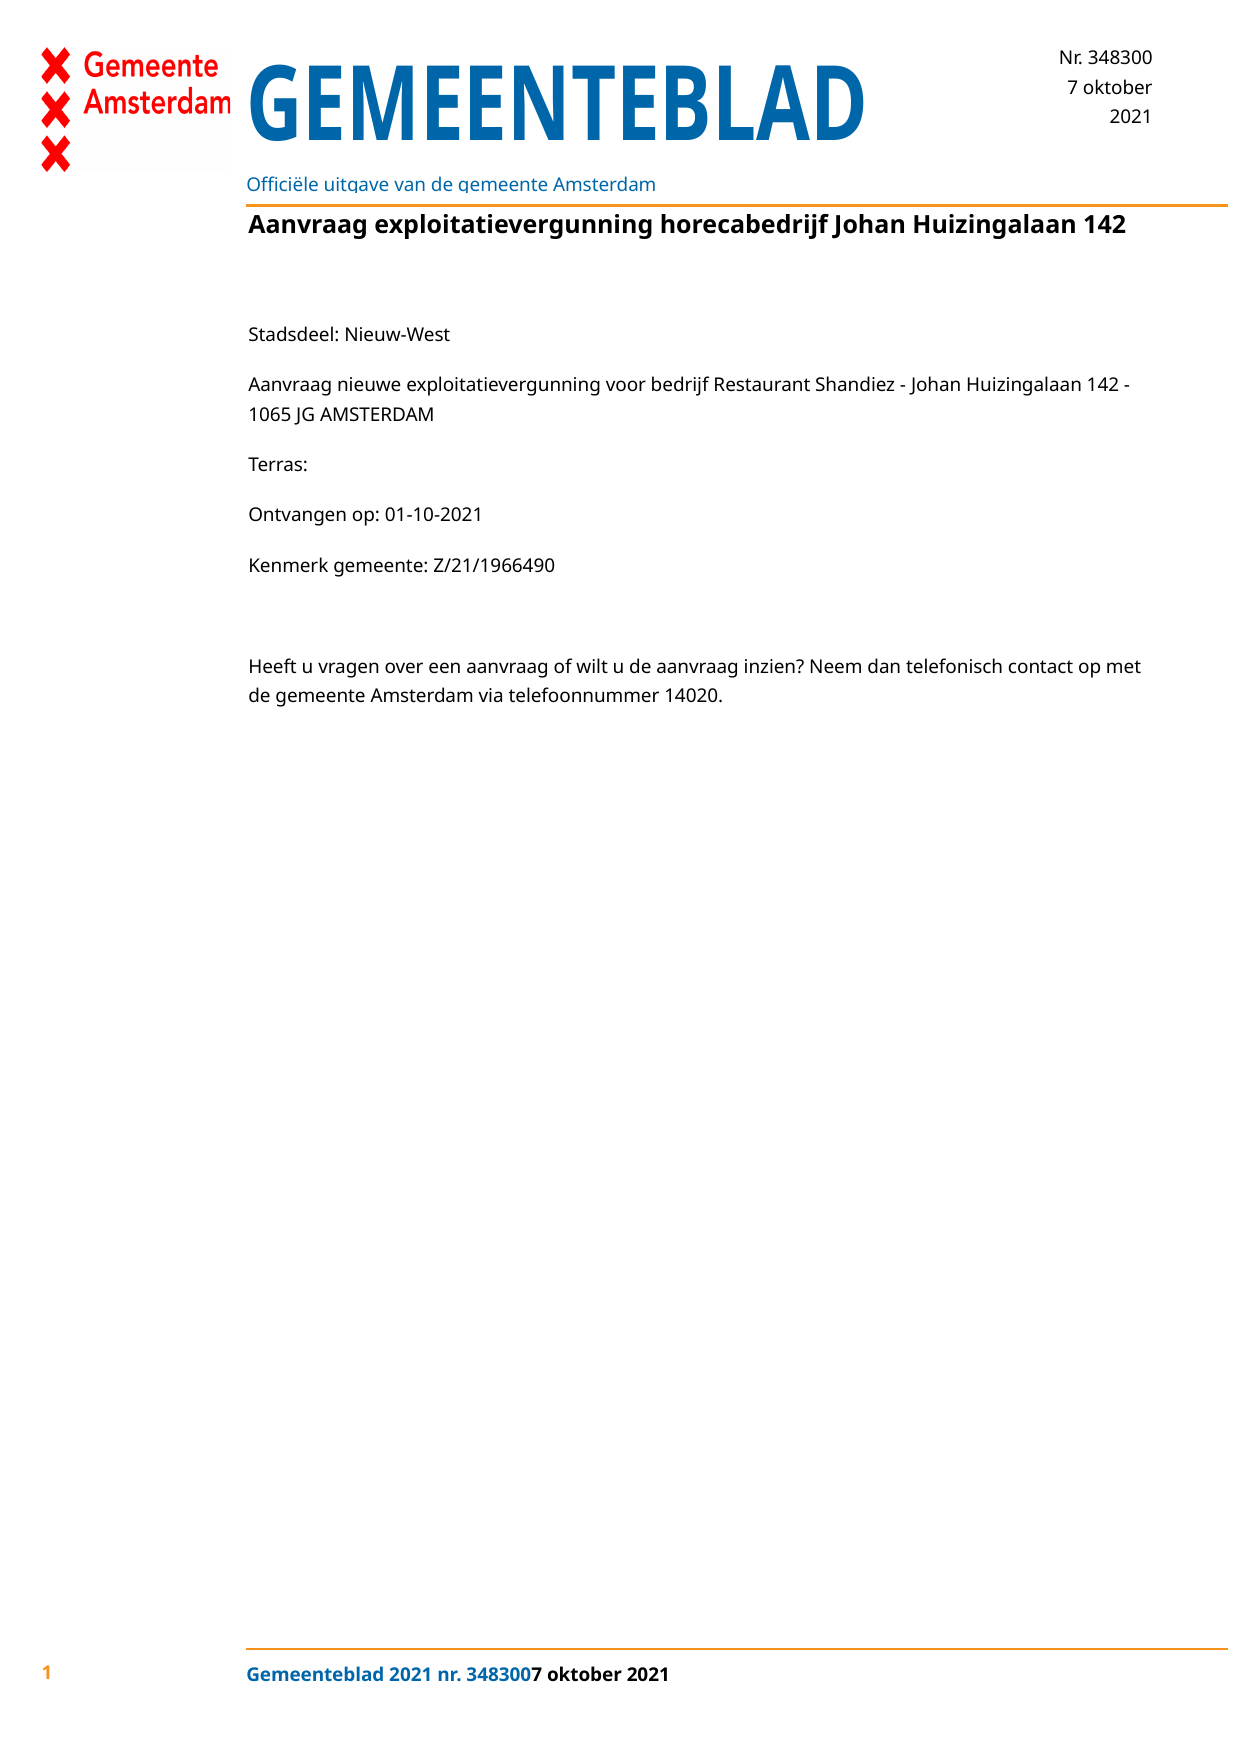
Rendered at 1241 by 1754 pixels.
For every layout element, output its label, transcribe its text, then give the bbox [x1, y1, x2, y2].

text Stadsdeel: Nieuw-West [248, 321, 1152, 346]
text Aanvraag exploitatievergunning horecabedrijf Johan Huizingalaan 142 [248, 207, 1152, 241]
text Terras: [248, 451, 1152, 477]
text Kenmerk gemeente: Z/21/1966490 [248, 552, 1152, 578]
text Ontvangen op: 01-10-2021 [248, 502, 1152, 527]
text Aanvraag nieuwe exploitatievergunning voor bedrijf Restaurant Shandiez - Johan Huizingalaan 142 - 1065 JG AMSTERDAM [248, 371, 1152, 426]
text Heeft u vragen over een aanvraag of wilt u de aanvraag inzien? Neem dan telefonisch contact op met de gemeente Amsterdam via telefoonnummer 14020. [248, 653, 1152, 708]
picture [41, 47, 231, 172]
